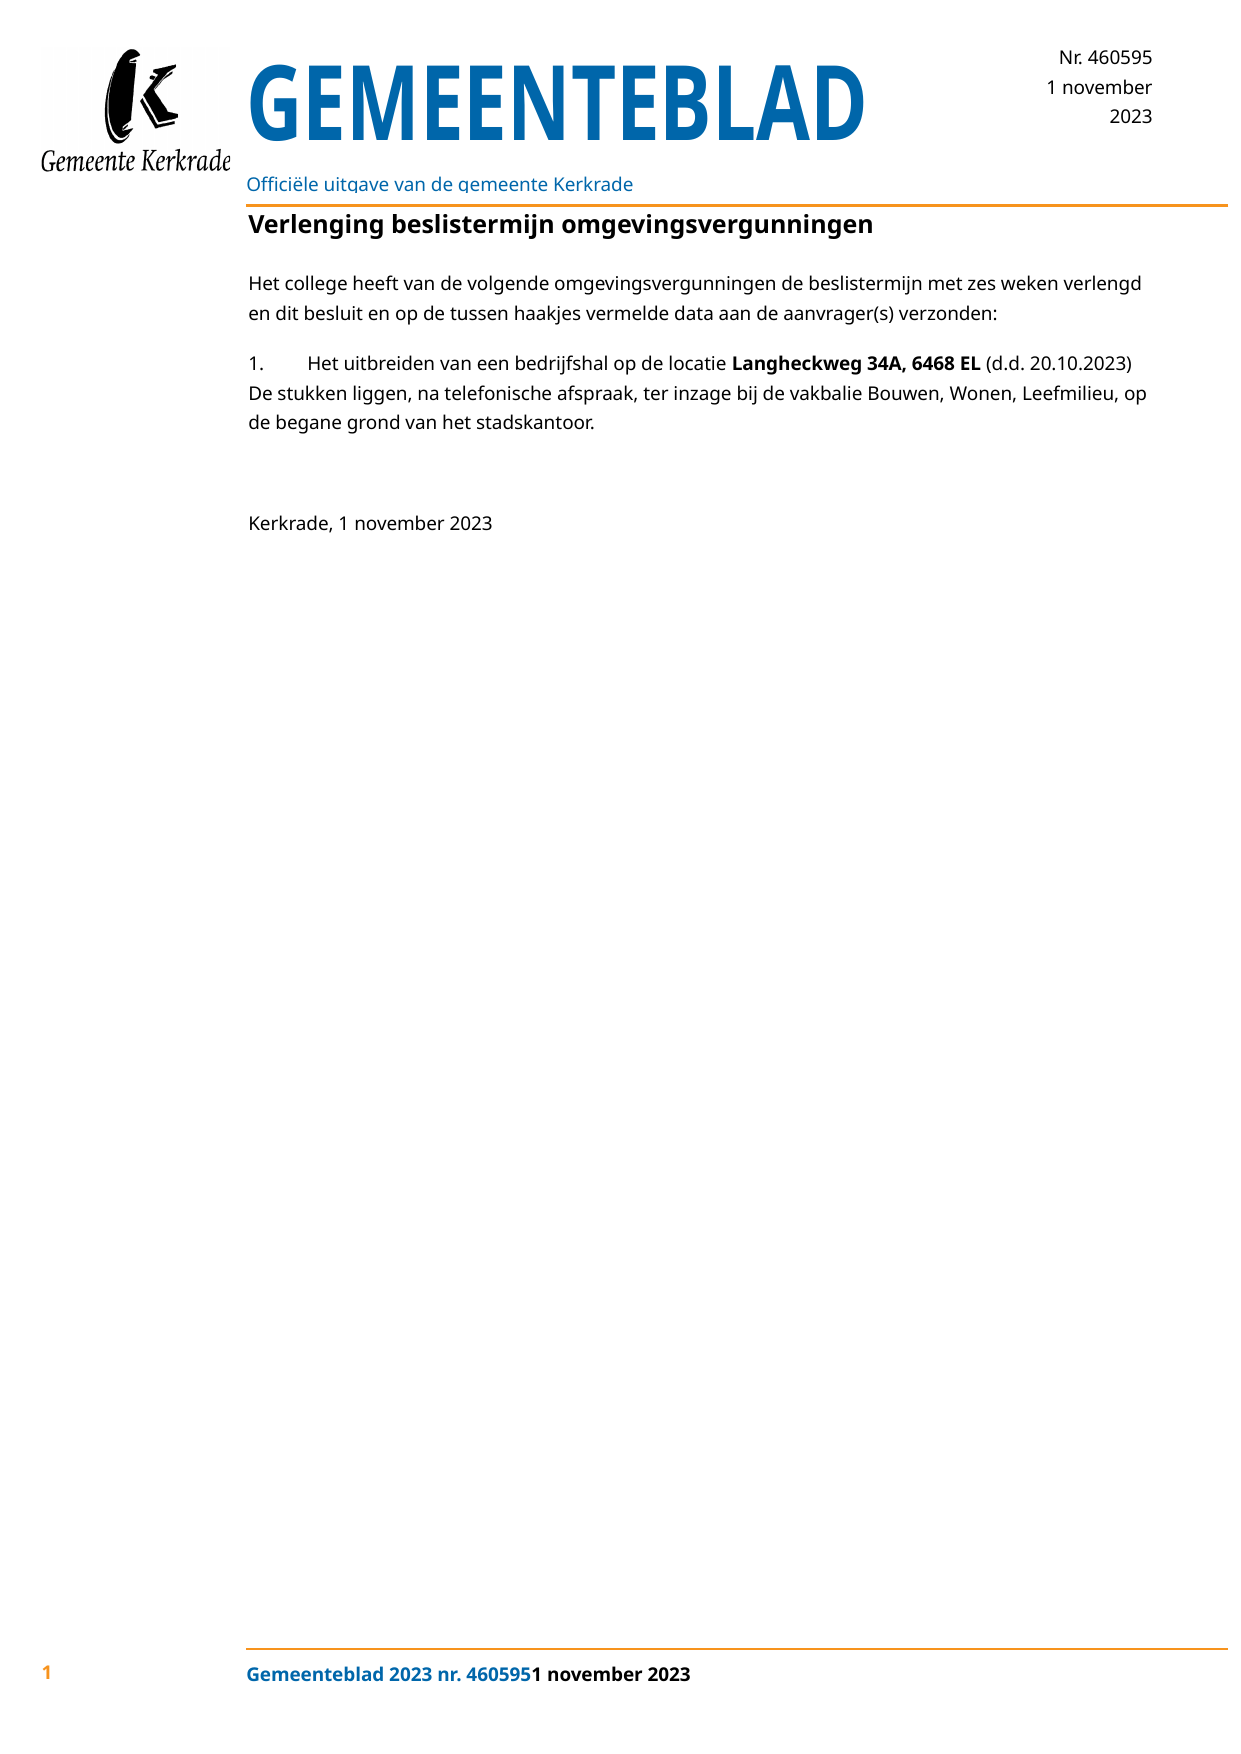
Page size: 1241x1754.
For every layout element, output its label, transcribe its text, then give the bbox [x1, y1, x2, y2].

text De stukken liggen, na telefonische afspraak, ter inzage bij de vakbalie Bouwen, Wonen, Leefmilieu, op de begane grond van het stadskantoor. [248, 380, 1152, 435]
picture [41, 47, 231, 172]
text Kerkrade, 1 november 2023 [248, 510, 1152, 536]
list Het uitbreiden van een bedrijfshal op de locatie Langheckweg 34A, 6468 EL (d.d. 20.10.2023) [248, 350, 1152, 376]
text Het college heeft van de volgende omgevingsvergunningen de beslistermijn met zes weken verlengd en dit besluit en op de tussen haakjes vermelde data aan de aanvrager(s) verzonden: [248, 270, 1152, 326]
text Verlenging beslistermijn omgevingsvergunningen [248, 207, 1152, 241]
